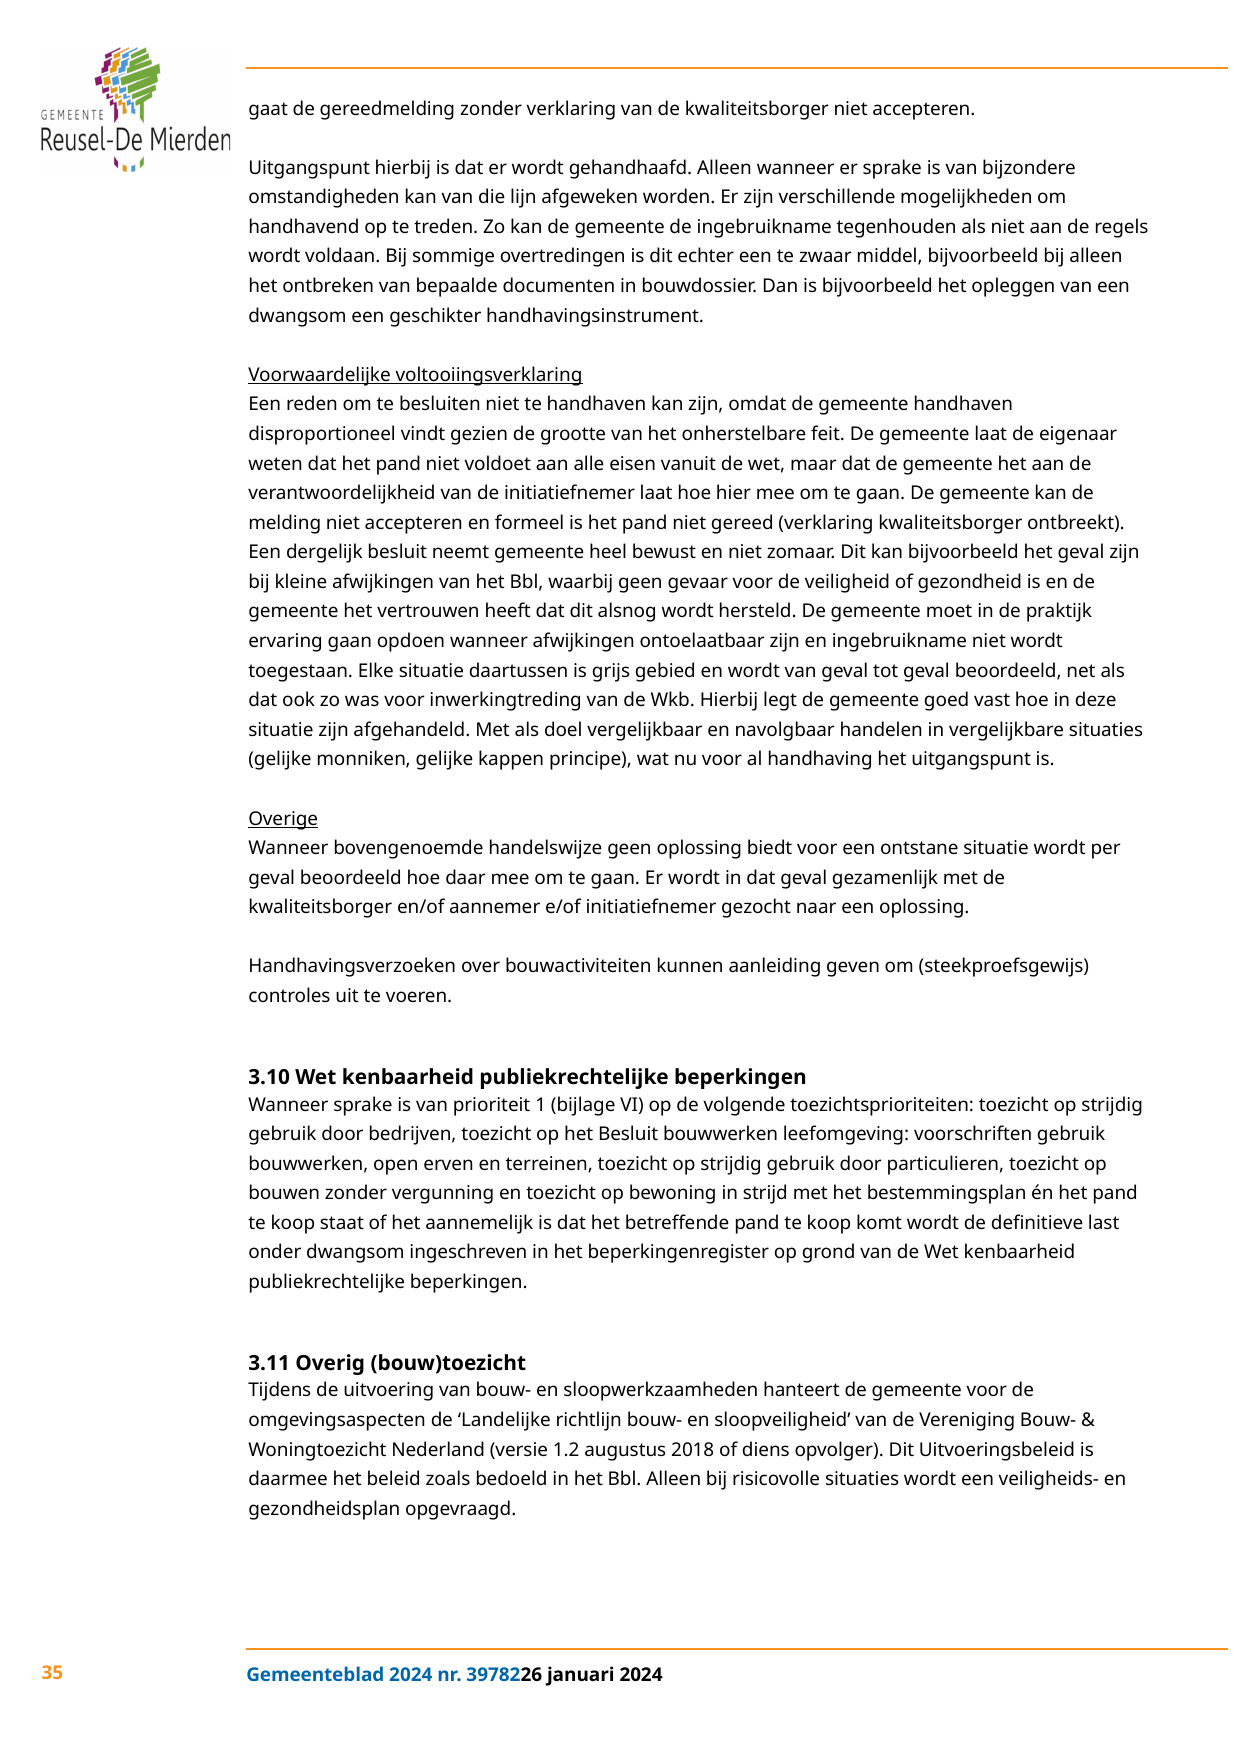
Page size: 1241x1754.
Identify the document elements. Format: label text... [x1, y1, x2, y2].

text 3.11 Overig (bouw)toezicht [248, 1348, 1152, 1377]
text gaat de gereedmelding zonder verklaring van de kwaliteitsborger niet accepteren. [248, 95, 1152, 121]
text Handhavingsverzoeken over bouwactiviteiten kunnen aanleiding geven om (steekproefsgewijs) controles uit te voeren. [248, 953, 1152, 1008]
text Voorwaardelijke voltooiingsverklaring [248, 361, 1152, 387]
text 3.10 Wet kenbaarheid publiekrechtelijke beperkingen [248, 1062, 1152, 1091]
text Tijdens de uitvoering van bouw- en sloopwerkzaamheden hanteert de gemeente voor de omgevingsaspecten de ‘Landelijke richtlijn bouw- en sloopveiligheid’ van de Vereniging Bouw- & Woningtoezicht Nederland (versie 1.2 augustus 2018 of diens opvolger). Dit Uitvoeringsbeleid is daarmee het beleid zoals bedoeld in het Bbl. Alleen bij risicovolle situaties wordt een veiligheids- en gezondheidsplan opgevraagd. [248, 1377, 1152, 1521]
text Uitgangspunt hierbij is dat er wordt gehandhaafd. Alleen wanneer er sprake is van bijzondere omstandigheden kan van die lijn afgeweken worden. Er zijn verschillende mogelijkheden om [248, 154, 1152, 209]
text Overige [248, 805, 1152, 831]
text Een reden om te besluiten niet te handhaven kan zijn, omdat de gemeente handhaven disproportioneel vindt gezien de grootte van het onherstelbare feit. De gemeente laat de eigenaar weten dat het pand niet voldoet aan alle eisen vanuit de wet, maar dat de gemeente het aan de verantwoordelijkheid van de initiatiefnemer laat hoe hier mee om te gaan. De gemeente kan de melding niet accepteren en formeel is het pand niet gereed (verklaring kwaliteitsborger ontbreekt). Een dergelijk besluit neemt gemeente heel bewust en niet zomaar. Dit kan bijvoorbeeld het geval zijn bij kleine afwijkingen van het Bbl, waarbij geen gevaar voor de veiligheid of gezondheid is en de gemeente het vertrouwen heeft dat dit alsnog wordt hersteld. De gemeente moet in de praktijk ervaring gaan opdoen wanneer afwijkingen ontoelaatbaar zijn en ingebruikname niet wordt toegestaan. Elke situatie daartussen is grijs gebied en wordt van geval tot geval beoordeeld, net als dat ook zo was voor inwerkingtreding van de Wkb. Hierbij legt de gemeente goed vast hoe in deze situatie zijn afgehandeld. Met als doel vergelijkbaar en navolgbaar handelen in vergelijkbare situaties (gelijke monniken, gelijke kappen principe), wat nu voor al handhaving het uitgangspunt is. [248, 391, 1152, 771]
text Wanneer bovengenoemde handelswijze geen oplossing biedt voor een ontstane situatie wordt per geval beoordeeld hoe daar mee om te gaan. Er wordt in dat geval gezamenlijk met de kwaliteitsborger en/of aannemer e/of initiatiefnemer gezocht naar een oplossing. [248, 834, 1152, 919]
text handhavend op te treden. Zo kan de gemeente de ingebruikname tegenhouden als niet aan de regels wordt voldaan. Bij sommige overtredingen is dit echter een te zwaar middel, bijvoorbeeld bij alleen het ontbreken van bepaalde documenten in bouwdossier. Dan is bijvoorbeeld het opleggen van een dwangsom een geschikter handhavingsinstrument. [248, 213, 1152, 328]
text Wanneer sprake is van prioriteit 1 (bijlage VI) op de volgende toezichtsprioriteiten: toezicht op strijdig gebruik door bedrijven, toezicht op het Besluit bouwwerken leefomgeving: voorschriften gebruik bouwwerken, open erven en terreinen, toezicht op strijdig gebruik door particulieren, toezicht op bouwen zonder vergunning en toezicht op bewoning in strijd met het bestemmingsplan én het pand te koop staat of het aannemelijk is dat het betreffende pand te koop komt wordt de definitieve last onder dwangsom ingeschreven in het beperkingenregister op grond van de Wet kenbaarheid publiekrechtelijke beperkingen. [248, 1091, 1152, 1294]
picture [41, 47, 231, 172]
